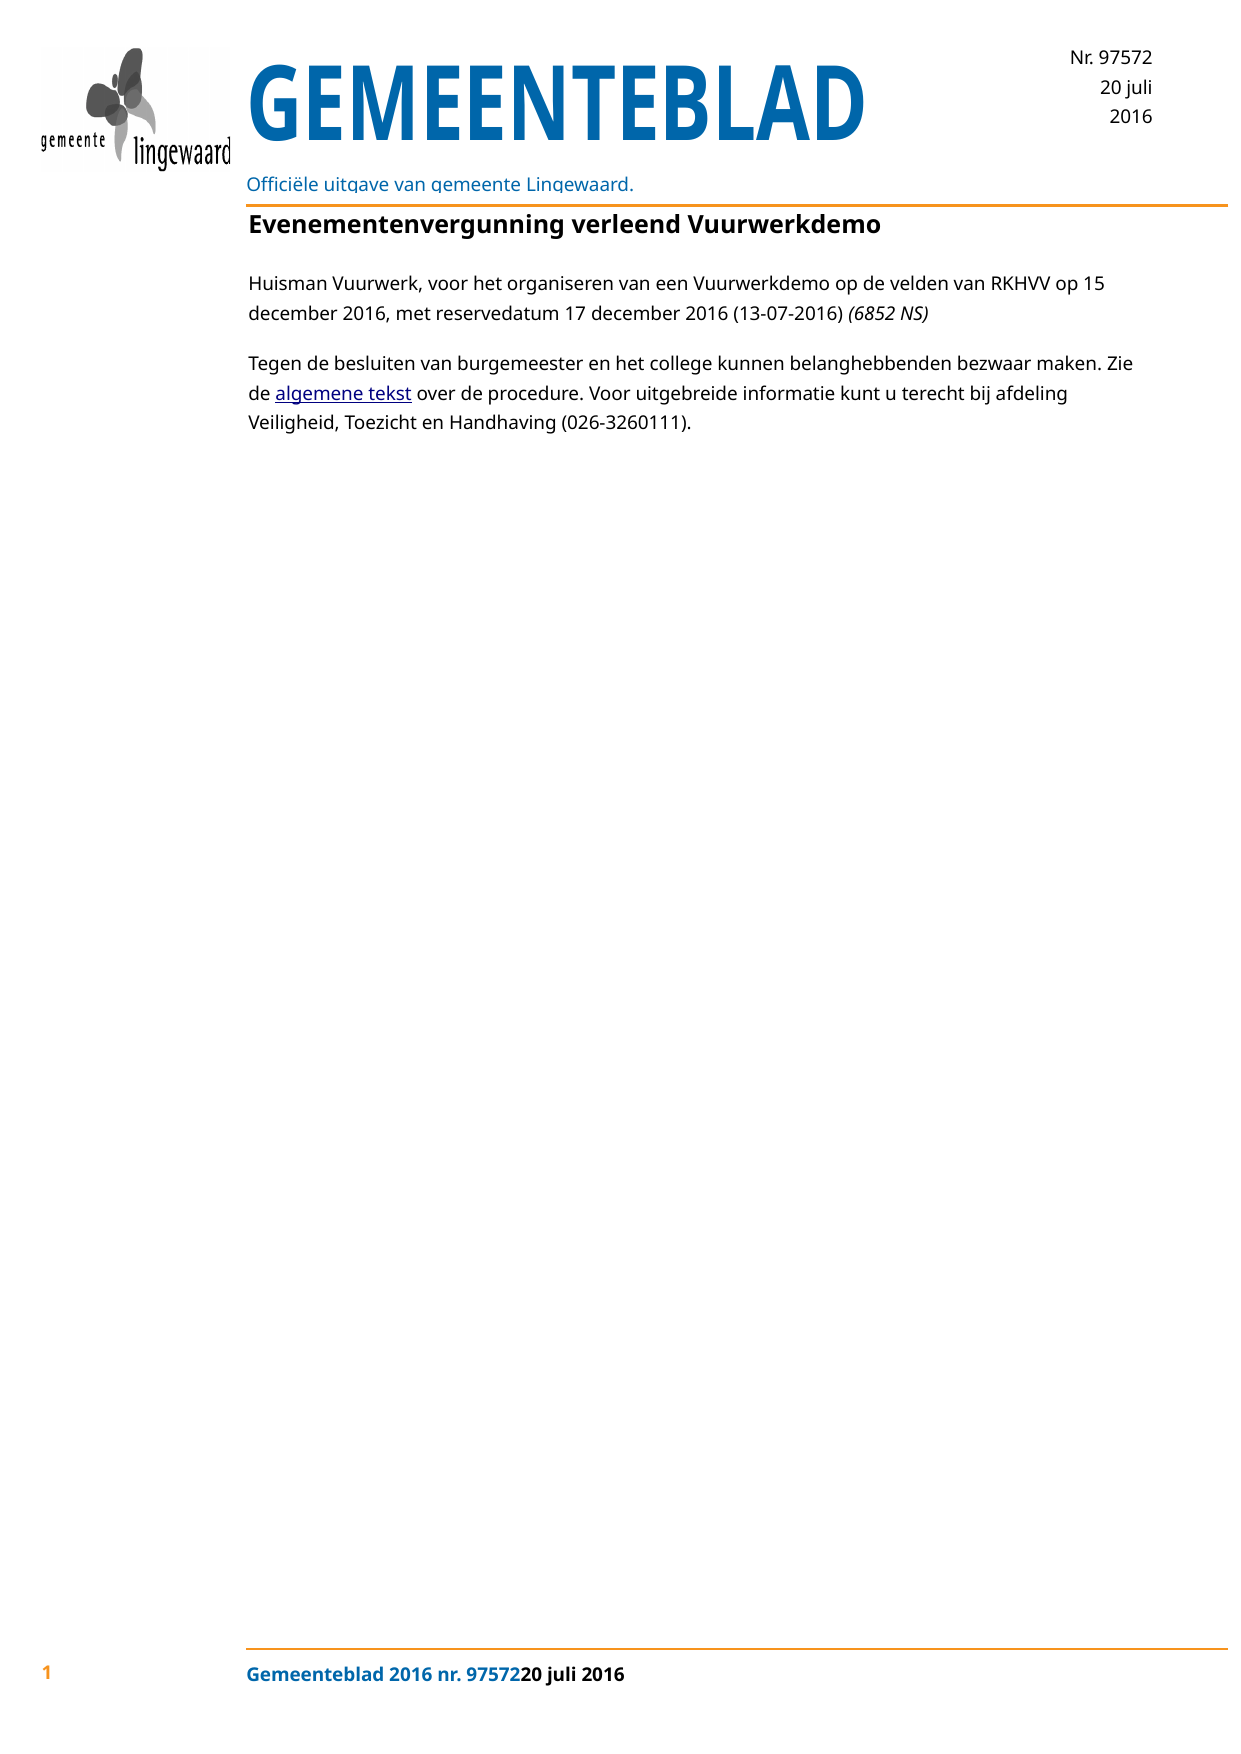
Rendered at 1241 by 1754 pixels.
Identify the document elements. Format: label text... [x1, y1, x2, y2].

text Evenementenvergunning verleend Vuurwerkdemo [248, 207, 1152, 241]
text Tegen de besluiten van burgemeester en het college kunnen belanghebbenden bezwaar maken. Zie de algemene tekst over de procedure. Voor uitgebreide informatie kunt u terecht bij afdeling Veiligheid, Toezicht en Handhaving (026-3260111). [248, 350, 1152, 435]
picture [41, 47, 231, 172]
text Huisman Vuurwerk, voor het organiseren van een Vuurwerkdemo op de velden van RKHVV op 15 december 2016, met reservedatum 17 december 2016 (13-07-2016) (6852 NS) [248, 270, 1152, 326]
